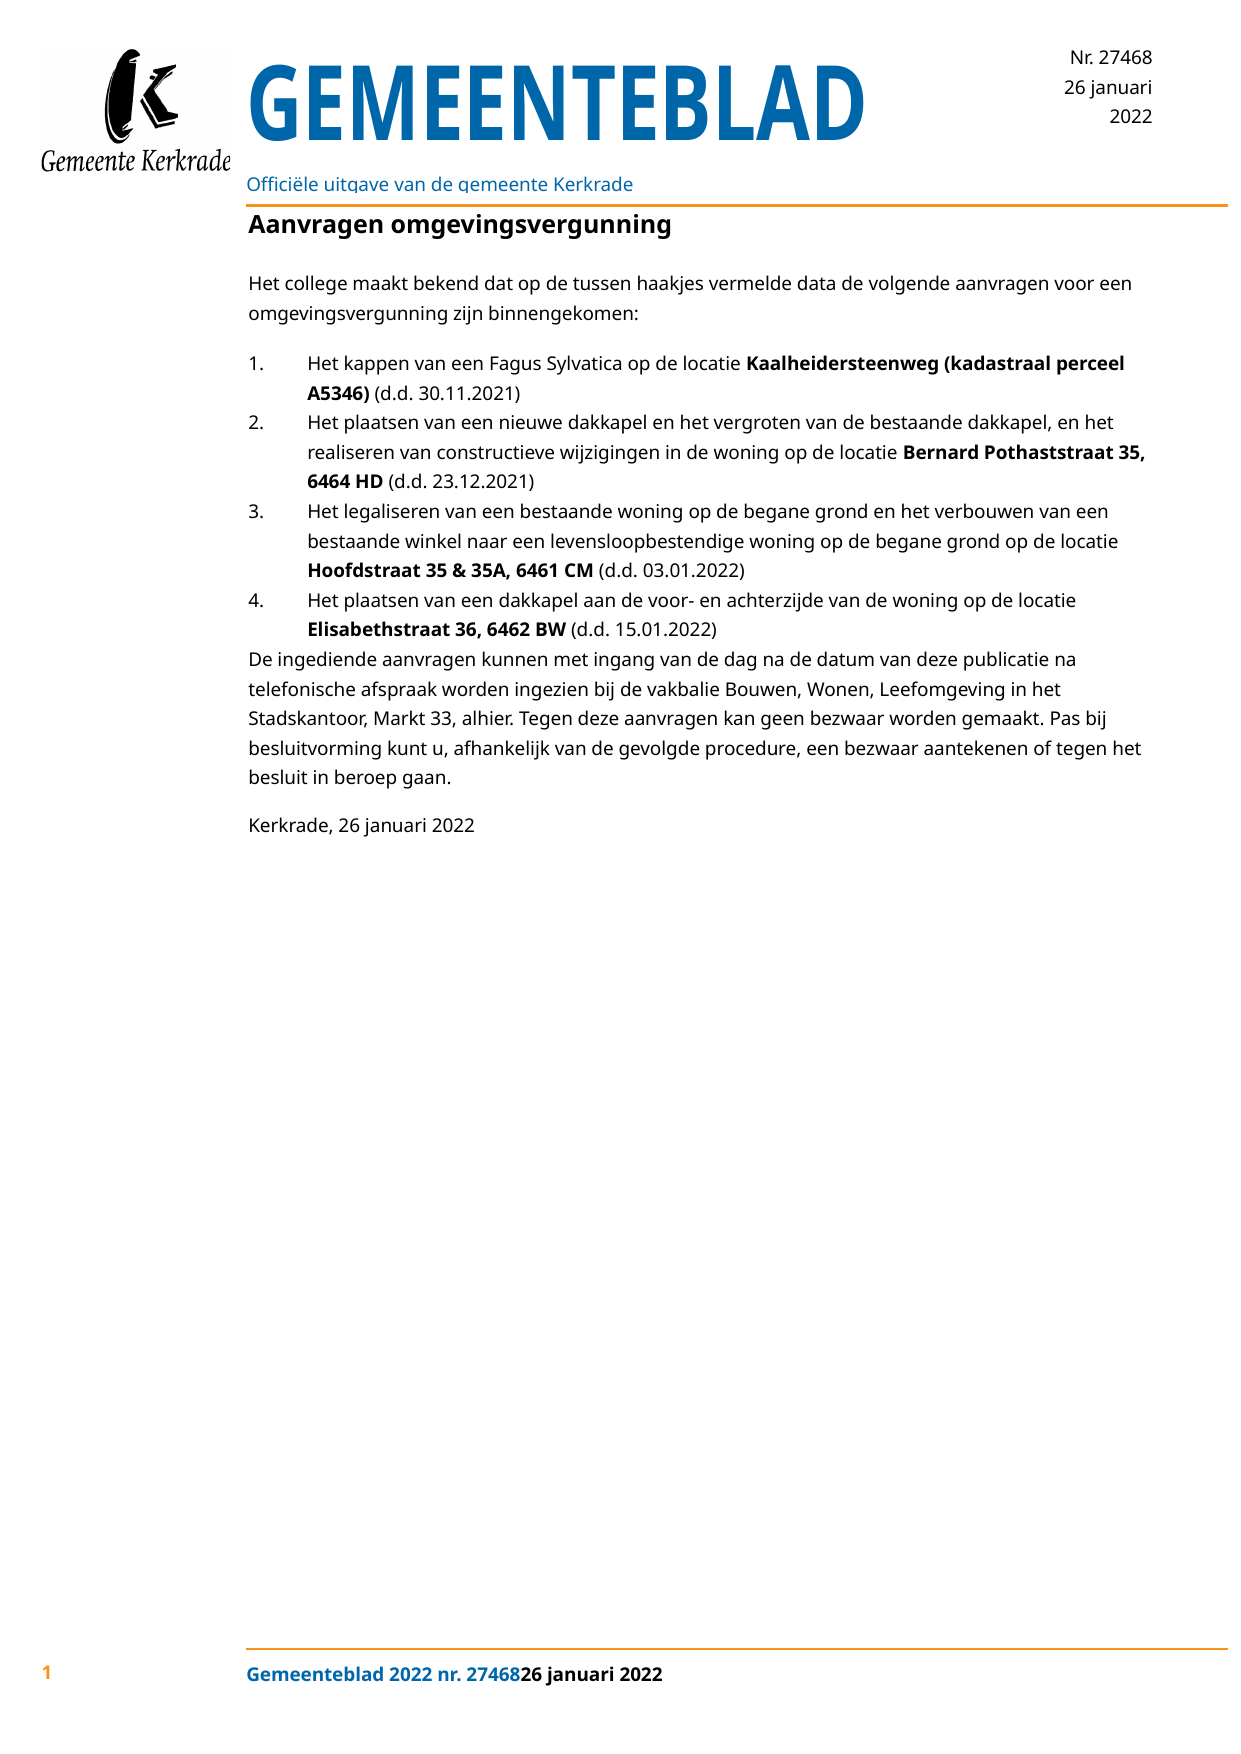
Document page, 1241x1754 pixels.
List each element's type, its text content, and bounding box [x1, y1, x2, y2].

text Het college maakt bekend dat op de tussen haakjes vermelde data de volgende aanvragen voor een omgevingsvergunning zijn binnengekomen: [248, 270, 1152, 326]
text Kerkrade, 26 januari 2022 [248, 812, 1152, 838]
list Het plaatsen van een nieuwe dakkapel en het vergroten van de bestaande dakkapel, en het realiseren van constructieve wijzigingen in de woning op de locatie Bernard Pothaststraat 35, 6464 HD (d.d. 23.12.2021) [248, 409, 1152, 494]
list Het legaliseren van een bestaande woning op de begane grond en het verbouwen van een bestaande winkel naar een levensloopbestendige woning op de begane grond op de locatie Hoofdstraat 35 & 35A, 6461 CM (d.d. 03.01.2022) [248, 498, 1152, 583]
picture [41, 47, 231, 172]
list Het kappen van een Fagus Sylvatica op de locatie Kaalheidersteenweg (kadastraal perceel A5346) (d.d. 30.11.2021) [248, 350, 1152, 406]
text De ingediende aanvragen kunnen met ingang van de dag na de datum van deze publicatie na telefonische afspraak worden ingezien bij de vakbalie Bouwen, Wonen, Leefomgeving in het Stadskantoor, Markt 33, alhier. Tegen deze aanvragen kan geen bezwaar worden gemaakt. Pas bij besluitvorming kunt u, afhankelijk van de gevolgde procedure, een bezwaar aantekenen of tegen het besluit in beroep gaan. [248, 646, 1152, 790]
list Het plaatsen van een dakkapel aan de voor- en achterzijde van de woning op de locatie Elisabethstraat 36, 6462 BW (d.d. 15.01.2022) [248, 587, 1152, 642]
text Aanvragen omgevingsvergunning [248, 207, 1152, 241]
